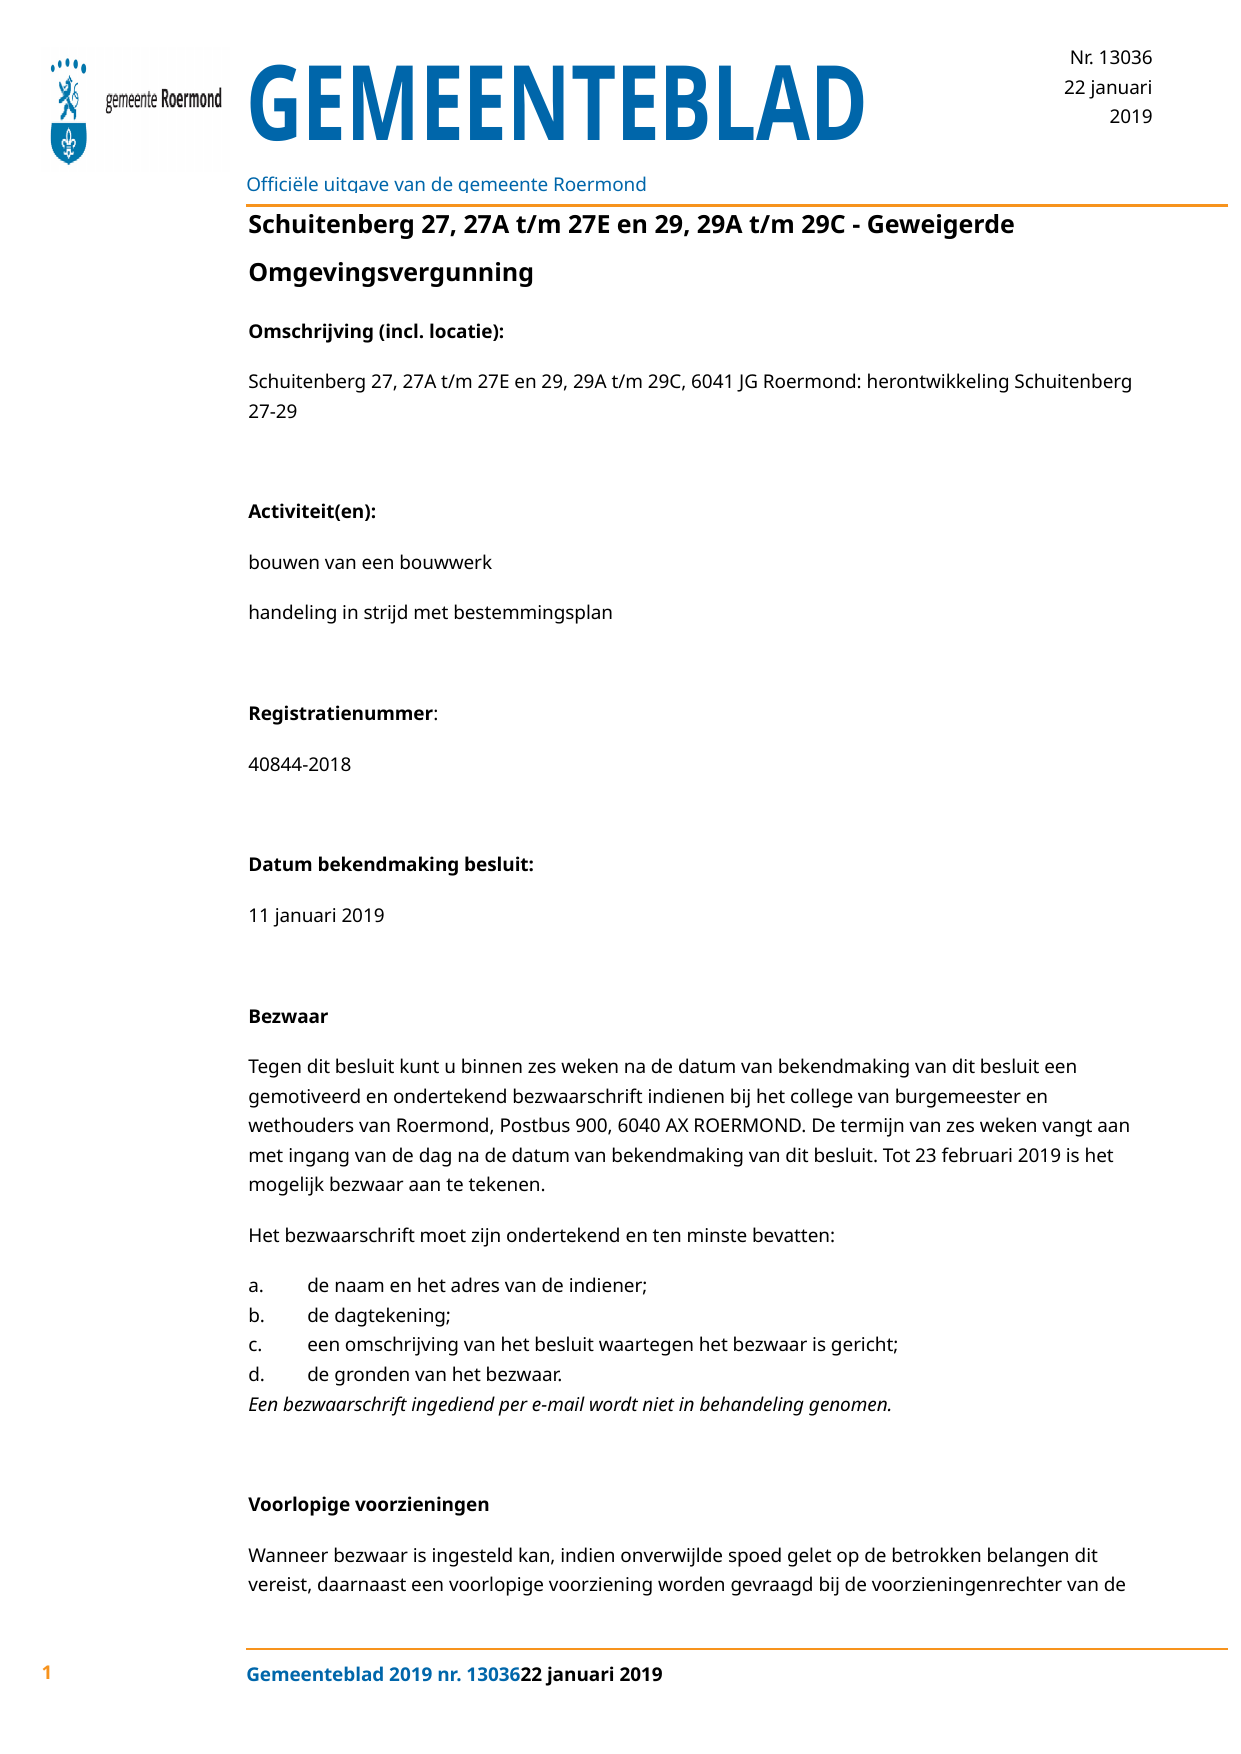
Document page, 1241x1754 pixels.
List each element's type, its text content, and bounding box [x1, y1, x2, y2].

text bouwen van een bouwwerk [248, 549, 1152, 575]
list de dagtekening; [248, 1302, 1152, 1328]
text Datum bekendmaking besluit: [248, 852, 1152, 877]
picture [41, 47, 231, 172]
list de naam en het adres van de indiener; [248, 1272, 1152, 1298]
text handeling in strijd met bestemmingsplan [248, 599, 1152, 625]
text Schuitenberg 27, 27A t/m 27E en 29, 29A t/m 29C, 6041 JG Roermond: herontwikkeling Schuitenberg 27-29 [248, 368, 1152, 424]
text Registratienummer: [248, 700, 1152, 726]
list een omschrijving van het besluit waartegen het bezwaar is gericht; [248, 1332, 1152, 1357]
text Activiteit(en): [248, 499, 1152, 524]
list de gronden van het bezwaar. [248, 1361, 1152, 1387]
text Wanneer bezwaar is ingesteld kan, indien onverwijlde spoed gelet op de betrokken belangen dit vereist, daarnaast een voorlopige voorziening worden gevraagd bij de voorzieningenrechter van de [248, 1542, 1152, 1597]
text Schuitenberg 27, 27A t/m 27E en 29, 29A t/m 29C - Geweigerde Omgevingsvergunning [248, 207, 1152, 288]
text Voorlopige voorzieningen [248, 1492, 1152, 1517]
text Een bezwaarschrift ingediend per e-mail wordt niet in behandeling genomen. [248, 1391, 1152, 1417]
text Tegen dit besluit kunt u binnen zes weken na de datum van bekendmaking van dit besluit een gemotiveerd en ondertekend bezwaarschrift indienen bij het college van burgemeester en wethouders van Roermond, Postbus 900, 6040 AX ROERMOND. De termijn van zes weken vangt aan met ingang van de dag na de datum van bekendmaking van dit besluit. Tot 23 februari 2019 is het mogelijk bezwaar aan te tekenen. [248, 1053, 1152, 1197]
text Bezwaar [248, 1003, 1152, 1029]
text Omschrijving (incl. locatie): [248, 318, 1152, 344]
text 11 januari 2019 [248, 902, 1152, 928]
text 40844-2018 [248, 751, 1152, 777]
text Het bezwaarschrift moet zijn ondertekend en ten minste bevatten: [248, 1222, 1152, 1248]
